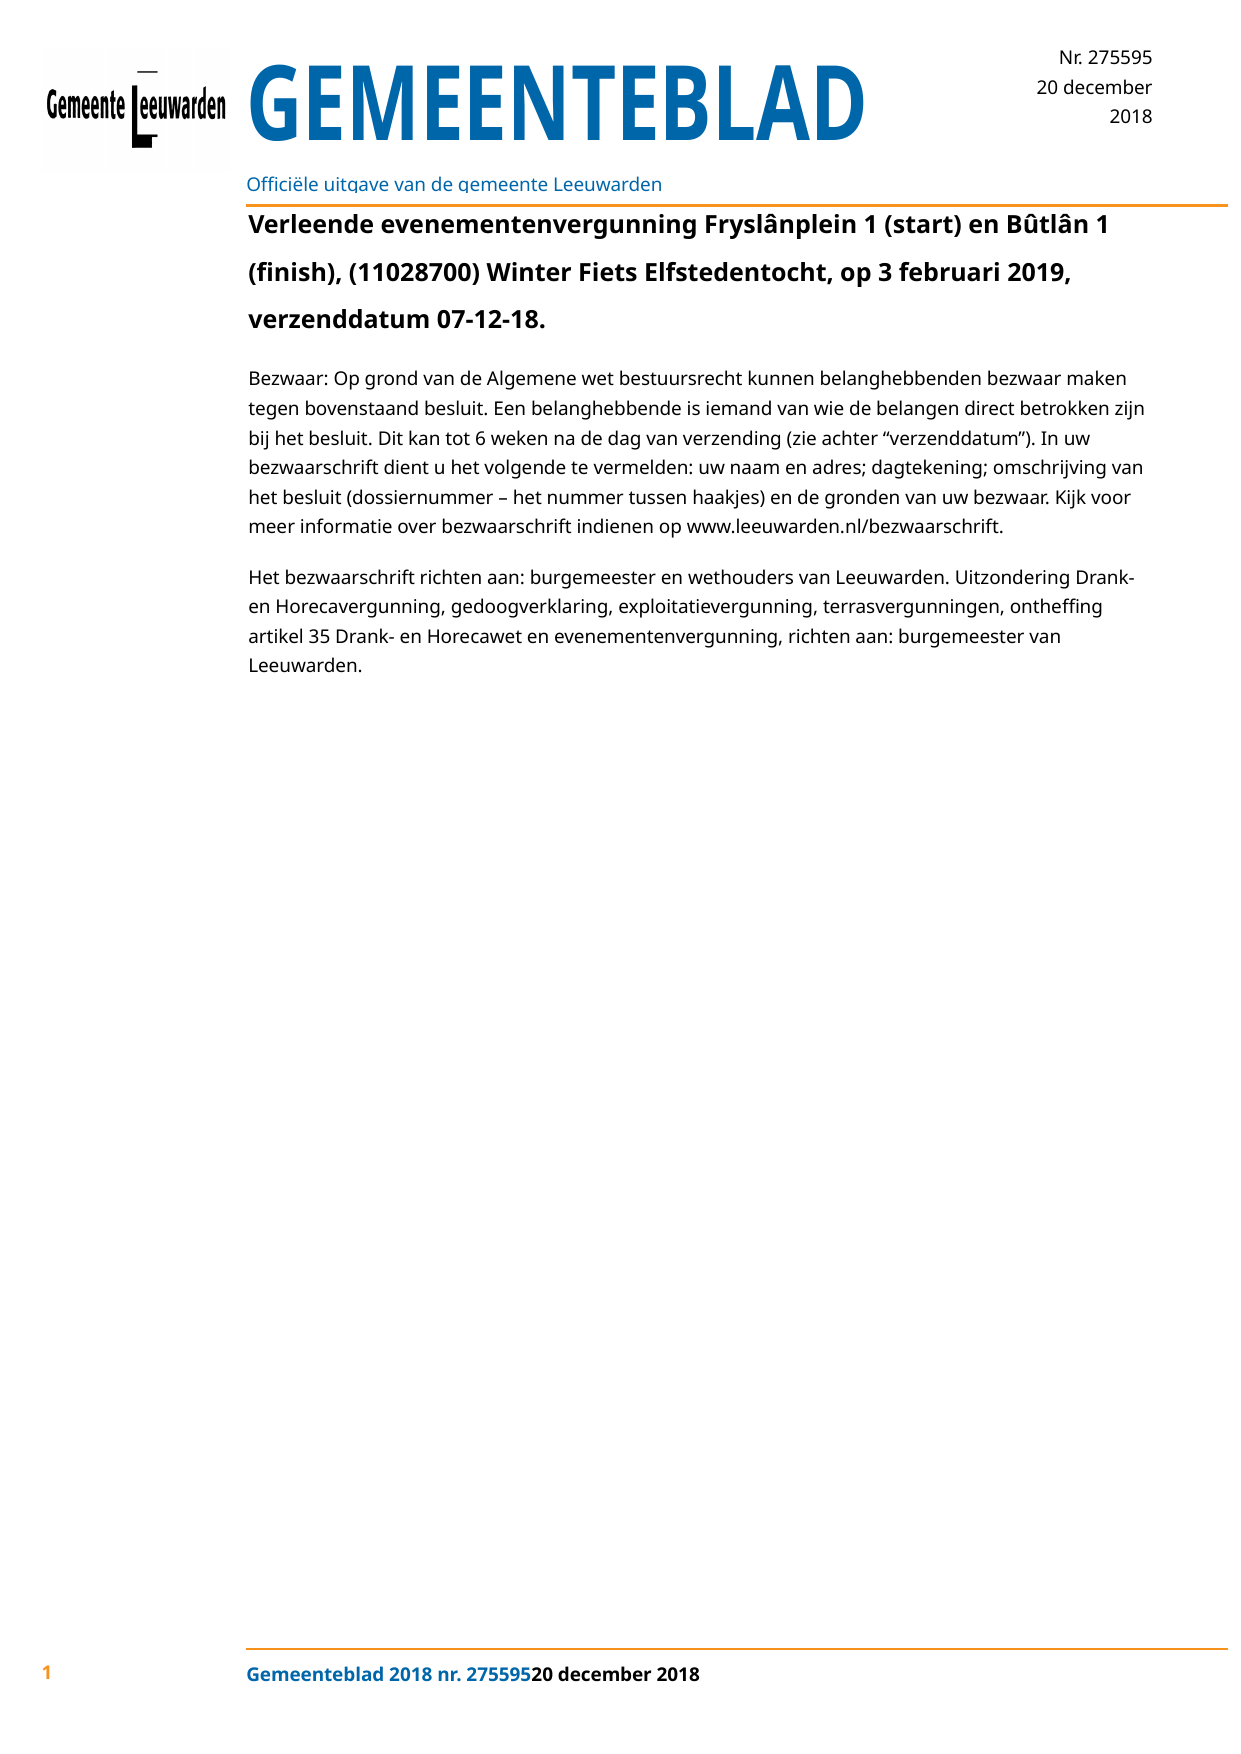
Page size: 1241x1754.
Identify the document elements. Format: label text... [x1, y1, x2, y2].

text Het bezwaarschrift richten aan: burgemeester en wethouders van Leeuwarden. Uitzondering Drank- en Horecavergunning, gedoogverklaring, exploitatievergunning, terrasvergunningen, ontheffing artikel 35 Drank- en Horecawet en evenementenvergunning, richten aan: burgemeester van Leeuwarden. [248, 564, 1152, 678]
text Verleende evenementenvergunning Fryslânplein 1 (start) en Bûtlân 1 (finish), (11028700) Winter Fiets Elfstedentocht, op 3 februari 2019, verzenddatum 07-12-18. [248, 207, 1152, 336]
text Bezwaar: Op grond van de Algemene wet bestuursrecht kunnen belanghebbenden bezwaar maken tegen bovenstaand besluit. Een belanghebbende is iemand van wie de belangen direct betrokken zijn bij het besluit. Dit kan tot 6 weken na de dag van verzending (zie achter “verzenddatum”). In uw bezwaarschrift dient u het volgende te vermelden: uw naam en adres; dagtekening; omschrijving van het besluit (dossiernummer – het nummer tussen haakjes) en de gronden van uw bezwaar. Kijk voor meer informatie over bezwaarschrift indienen op www.leeuwarden.nl/bezwaarschrift. [248, 366, 1152, 539]
picture [41, 47, 231, 172]
